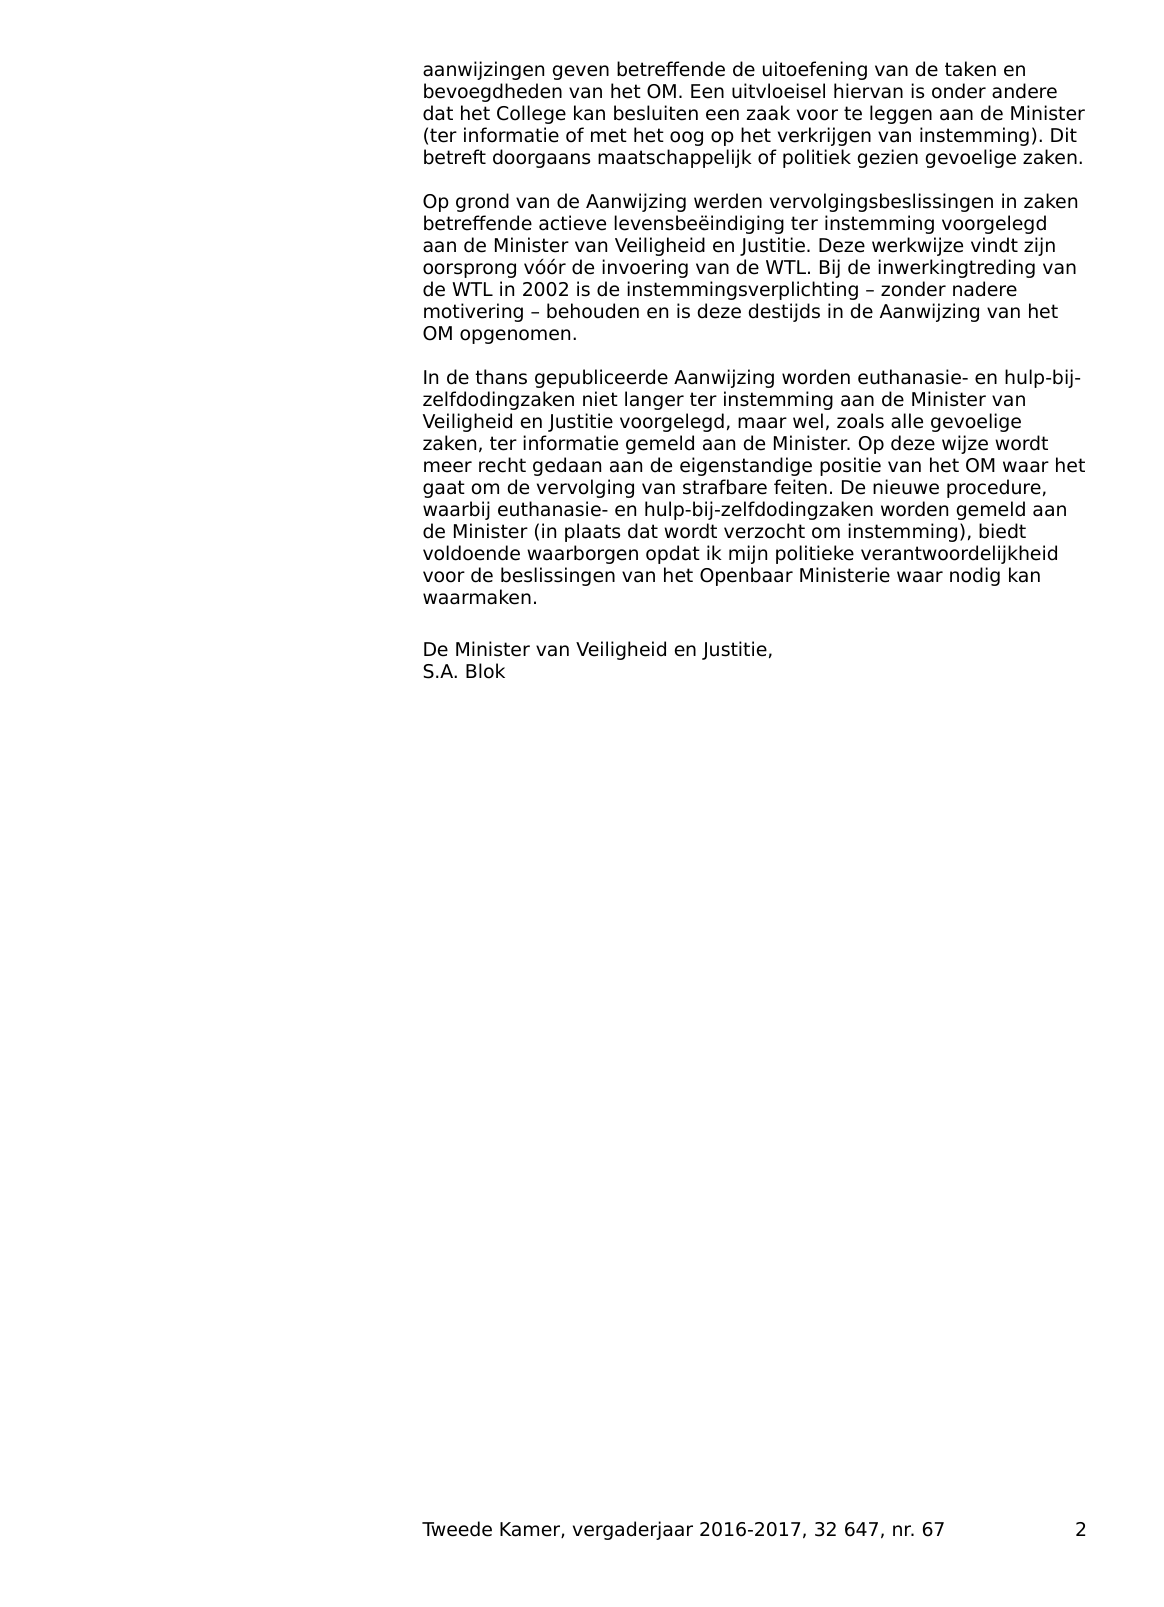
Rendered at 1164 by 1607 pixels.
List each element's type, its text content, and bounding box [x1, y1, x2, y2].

text aanwijzingen geven betreffende de uitoefening van de taken en bevoegdheden van het OM. Een uitvloeisel hiervan is onder andere dat het College kan besluiten een zaak voor te leggen aan de Minister (ter informatie of met het oog op het verkrijgen van instemming). Dit betreft doorgaans maatschappelijk of politiek gezien gevoelige zaken. [422, 59, 1087, 169]
text In de thans gepubliceerde Aanwijzing worden euthanasie- en hulp-bij-zelfdodingzaken niet langer ter instemming aan de Minister van Veiligheid en Justitie voorgelegd, maar wel, zoals alle gevoelige zaken, ter informatie gemeld aan de Minister. Op deze wijze wordt meer recht gedaan aan de eigenstandige positie van het OM waar het gaat om de vervolging van strafbare feiten. De nieuwe procedure, waarbij euthanasie- en hulp-bij-zelfdodingzaken worden gemeld aan de Minister (in plaats dat wordt verzocht om instemming), biedt voldoende waarborgen opdat ik mijn politieke verantwoordelijkheid voor de beslissingen van het Openbaar Ministerie waar nodig kan waarmaken. [422, 367, 1087, 609]
text De Minister van Veiligheid en Justitie, S.A. Blok [422, 639, 1087, 683]
text Op grond van de Aanwijzing werden vervolgingsbeslissingen in zaken betreffende actieve levensbeëindiging ter instemming voorgelegd aan de Minister van Veiligheid en Justitie. Deze werkwijze vindt zijn oorsprong vóór de invoering van de WTL. Bij de inwerkingtreding van de WTL in 2002 is de instemmingsverplichting – zonder nadere motivering – behouden en is deze destijds in de Aanwijzing van het OM opgenomen. [422, 191, 1087, 345]
